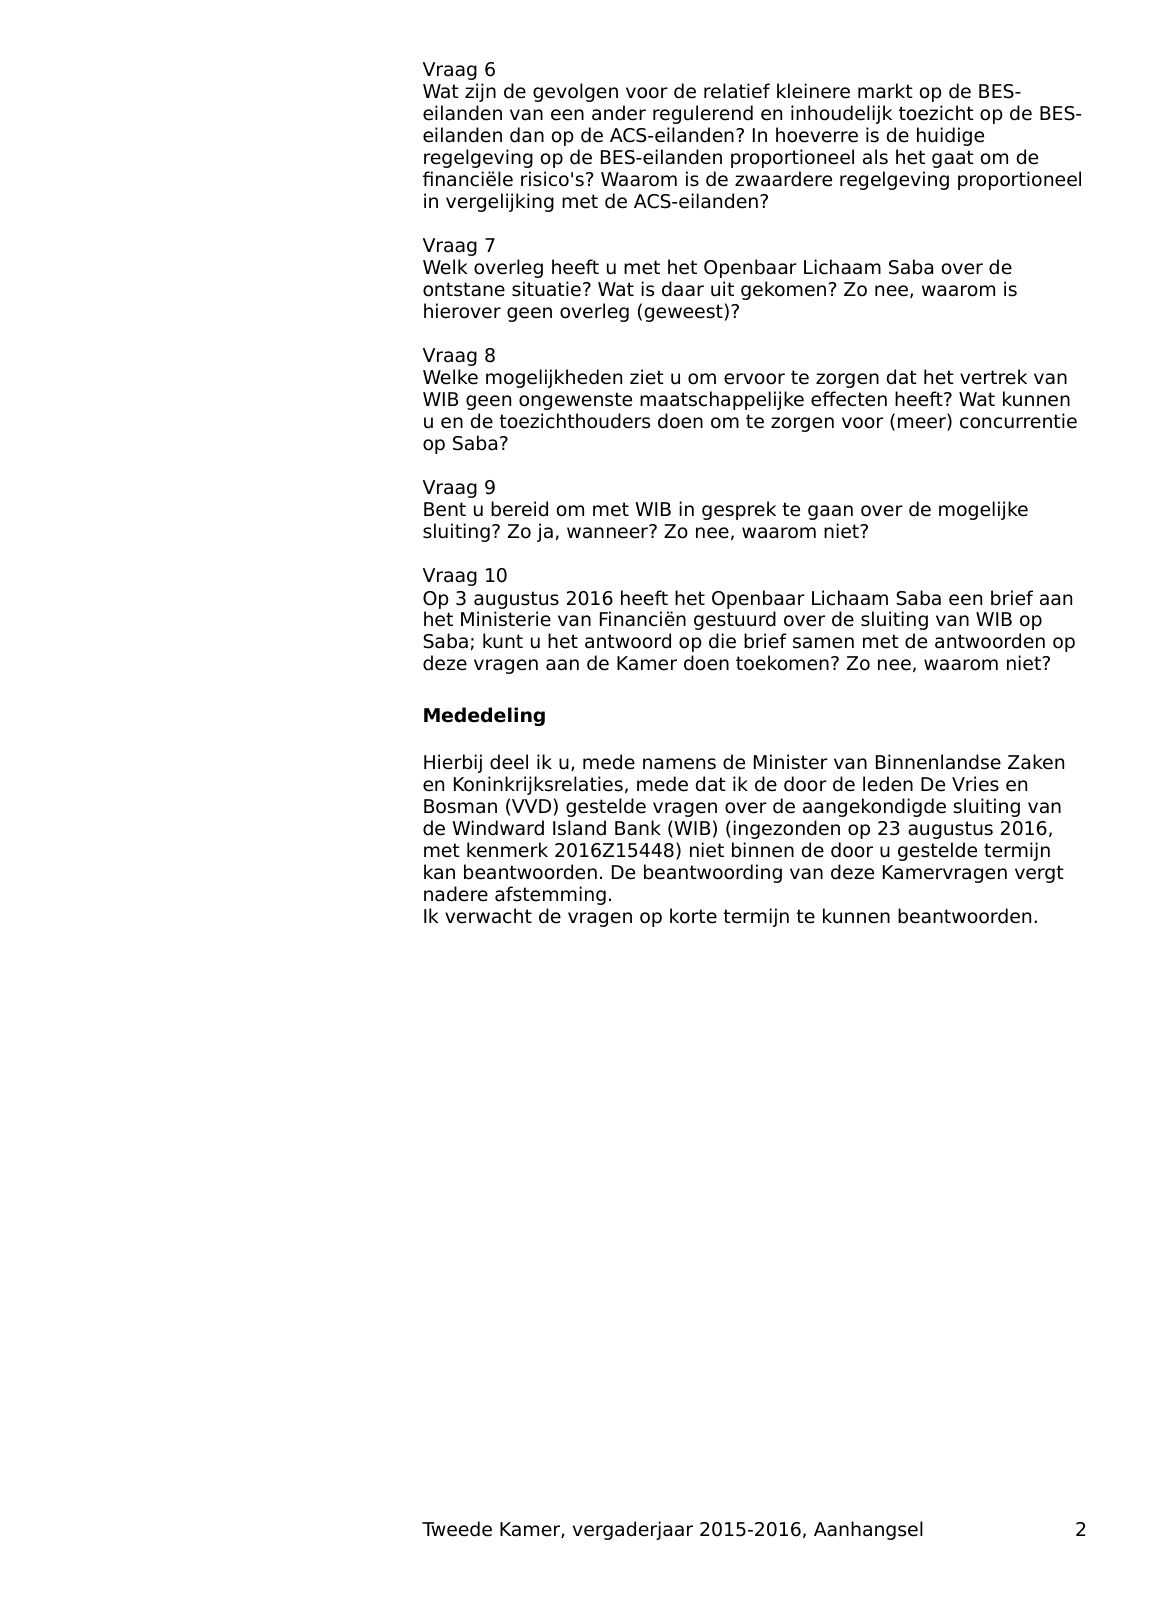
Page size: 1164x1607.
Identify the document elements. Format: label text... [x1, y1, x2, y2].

text Vraag 10 [422, 565, 1087, 587]
text Wat zijn de gevolgen voor de relatief kleinere markt op de BES-eilanden van een ander regulerend en inhoudelijk toezicht op de BES-eilanden dan op de ACS-eilanden? In hoeverre is de huidige regelgeving op de BES-eilanden proportioneel als het gaat om de financiële risico's? Waarom is de zwaardere regelgeving proportioneel in vergelijking met de ACS-eilanden? [422, 81, 1087, 213]
text Bent u bereid om met WIB in gesprek te gaan over de mogelijke sluiting? Zo ja, wanneer? Zo nee, waarom niet? [422, 499, 1087, 543]
text Vraag 9 [422, 477, 1087, 499]
text Op 3 augustus 2016 heeft het Openbaar Lichaam Saba een brief aan het Ministerie van Financiën gestuurd over de sluiting van WIB op Saba; kunt u het antwoord op die brief samen met de antwoorden op deze vragen aan de Kamer doen toekomen? Zo nee, waarom niet? [422, 587, 1087, 675]
subtitle Mededeling [422, 705, 1087, 727]
text Vraag 8 [422, 345, 1087, 367]
text Vraag 6 [422, 59, 1087, 81]
text Welke mogelijkheden ziet u om ervoor te zorgen dat het vertrek van WIB geen ongewenste maatschappelijke effecten heeft? Wat kunnen u en de toezichthouders doen om te zorgen voor (meer) concurrentie op Saba? [422, 367, 1087, 455]
text Hierbij deel ik u, mede namens de Minister van Binnenlandse Zaken en Koninkrijksrelaties, mede dat ik de door de leden De Vries en Bosman (VVD) gestelde vragen over de aangekondigde sluiting van de Windward Island Bank (WIB) (ingezonden op 23 augustus 2016, met kenmerk 2016Z15448) niet binnen de door u gestelde termijn kan beantwoorden. De beantwoording van deze Kamervragen vergt nadere afstemming. [422, 752, 1087, 906]
text Ik verwacht de vragen op korte termijn te kunnen beantwoorden. [422, 906, 1087, 928]
text Welk overleg heeft u met het Openbaar Lichaam Saba over de ontstane situatie? Wat is daar uit gekomen? Zo nee, waarom is hierover geen overleg (geweest)? [422, 257, 1087, 323]
text Vraag 7 [422, 235, 1087, 257]
